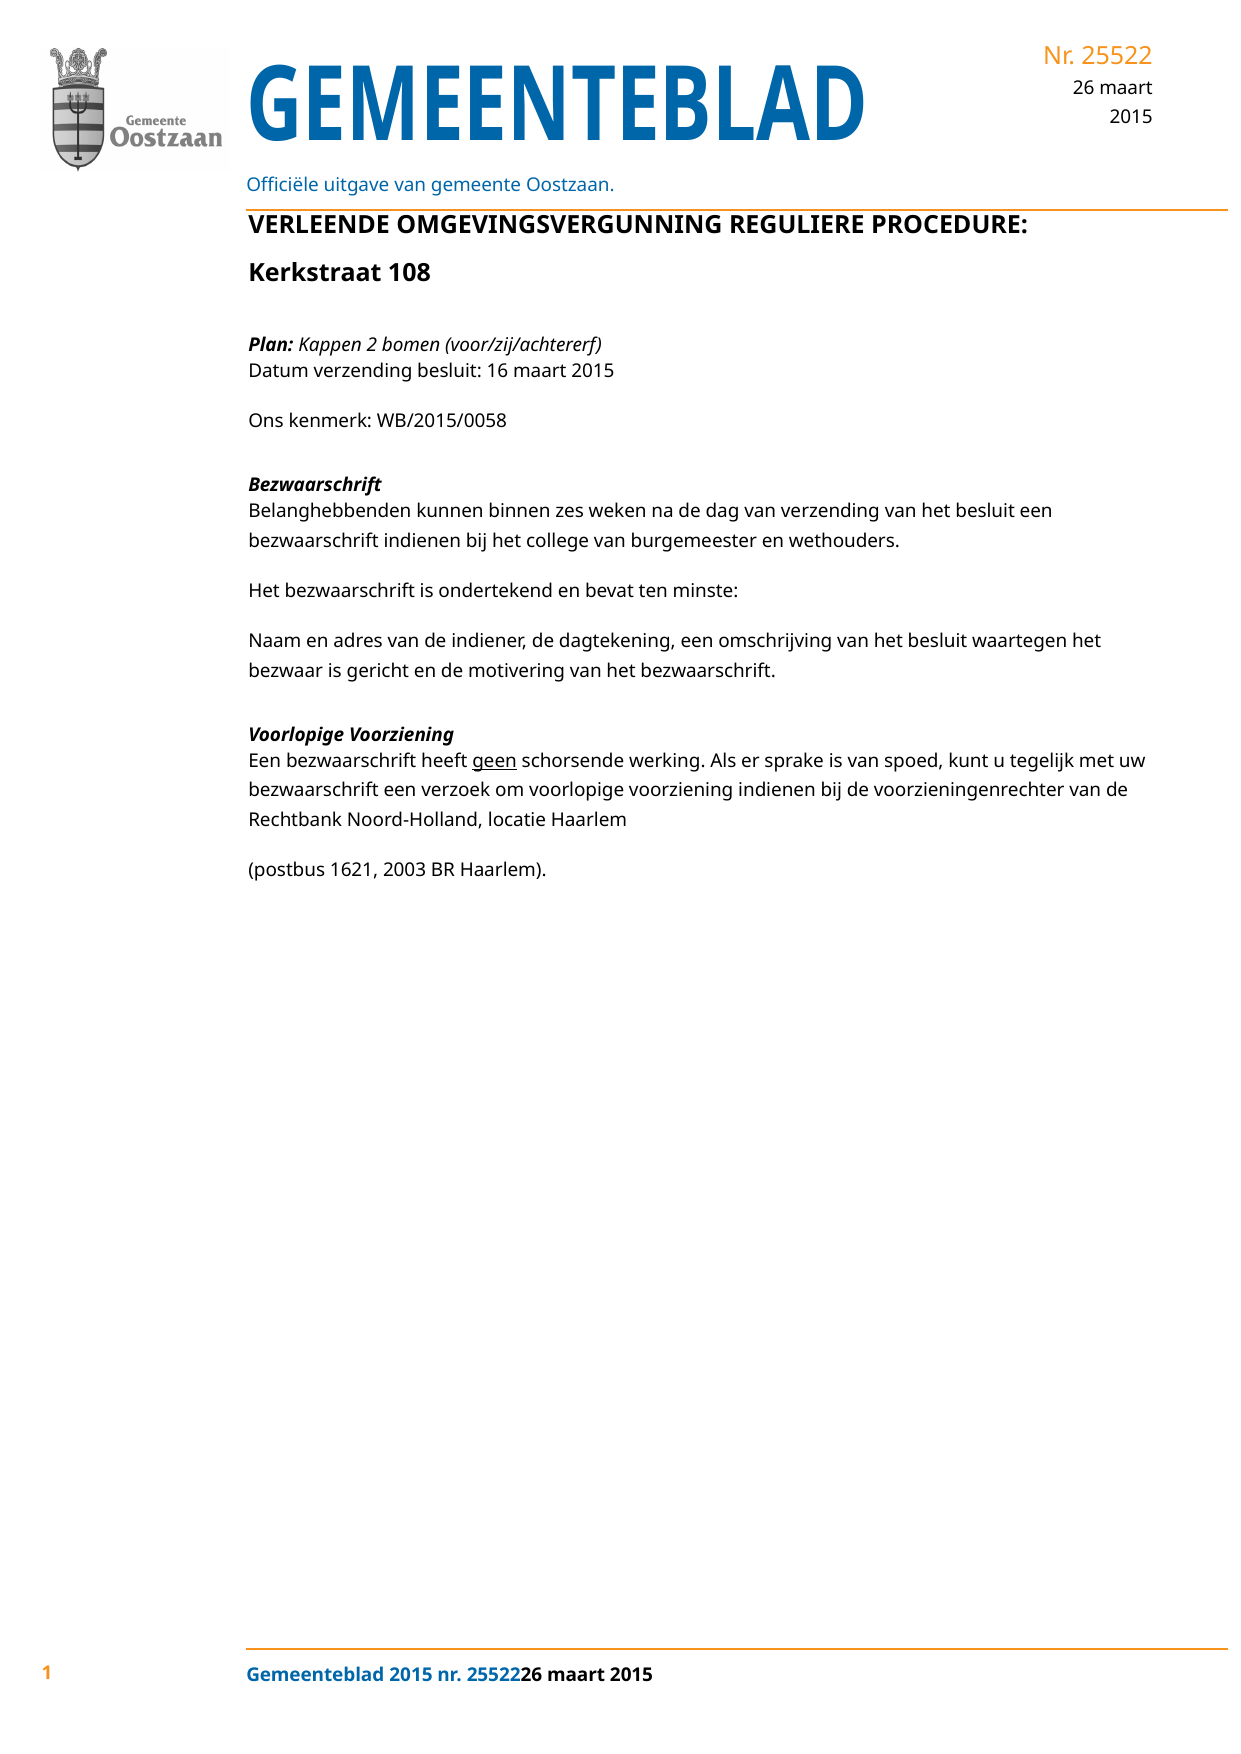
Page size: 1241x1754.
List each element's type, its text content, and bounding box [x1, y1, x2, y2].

text Belanghebbenden kunnen binnen zes weken na de dag van verzending van het besluit een bezwaarschrift indienen bij het college van burgemeester en wethouders. [248, 497, 1152, 553]
text Ons kenmerk: WB/2015/0058 [248, 408, 1152, 433]
text Een bezwaarschrift heeft geen schorsende werking. Als er sprake is van spoed, kunt u tegelijk met uw bezwaarschrift een verzoek om voorlopige voorziening indienen bij de voorzieningenrechter van de Rechtbank Noord-Holland, locatie Haarlem [248, 747, 1152, 832]
text Plan: Kappen 2 bomen (voor/zij/achtererf) [248, 331, 1152, 357]
text Bezwaarschrift [248, 472, 1152, 497]
text Datum verzending besluit: 16 maart 2015 [248, 357, 1152, 383]
text Naam en adres van de indiener, de dagtekening, een omschrijving van het besluit waartegen het bezwaar is gericht en de motivering van het bezwaarschrift. [248, 628, 1152, 683]
text Voorlopige Voorziening [248, 721, 1152, 747]
text Het bezwaarschrift is ondertekend en bevat ten minste: [248, 577, 1152, 603]
picture [41, 47, 231, 172]
text VERLEENDE OMGEVINGSVERGUNNING REGULIERE PROCEDURE: Kerkstraat 108 [248, 211, 1152, 288]
text (postbus 1621, 2003 BR Haarlem). [248, 857, 1152, 882]
